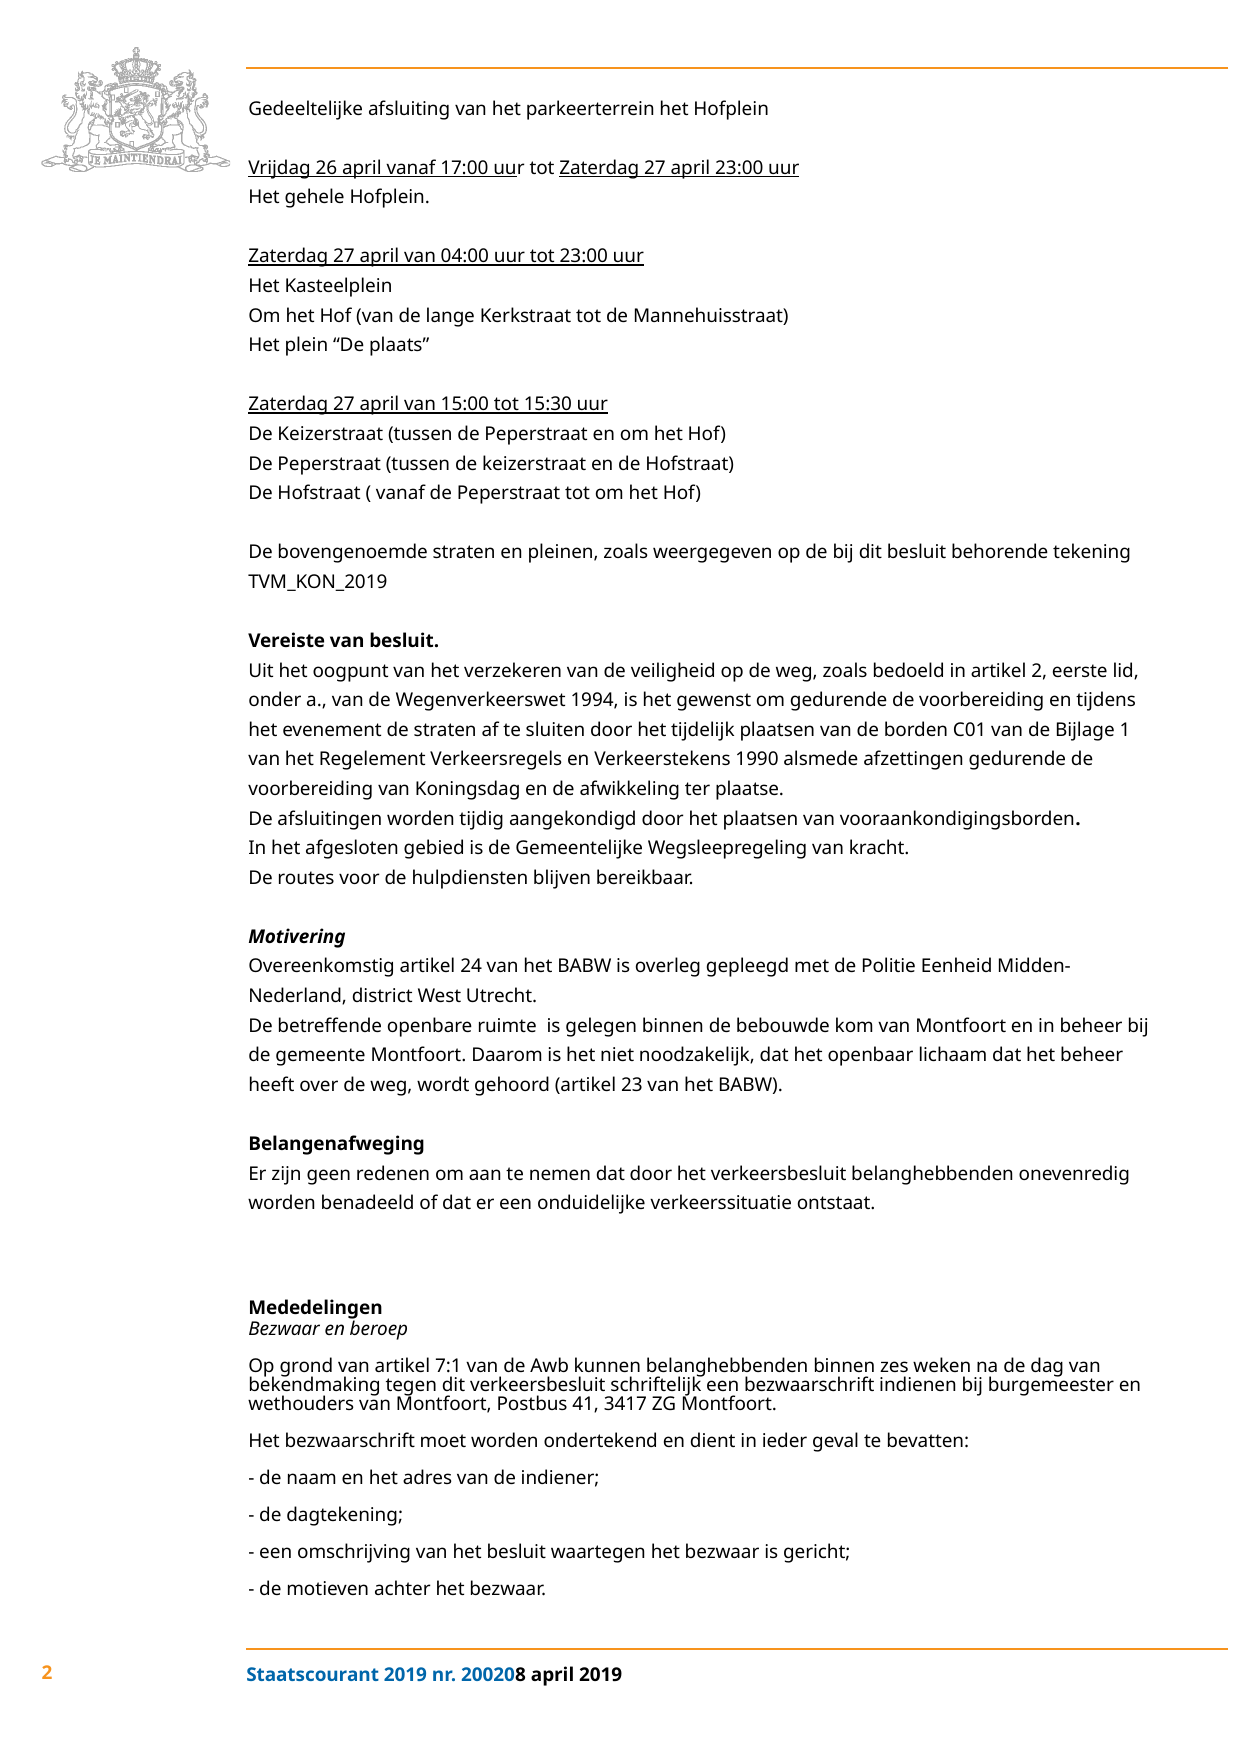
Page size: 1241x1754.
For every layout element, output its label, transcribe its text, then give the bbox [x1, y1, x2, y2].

text Gedeeltelijke afsluiting van het parkeerterrein het Hofplein [248, 95, 1152, 121]
text In het afgesloten gebied is de Gemeentelijke Wegsleepregeling van kracht. [248, 834, 1152, 860]
text - de dagtekening; [248, 1506, 1152, 1525]
text De Hofstraat ( vanaf de Peperstraat tot om het Hof) [248, 479, 1152, 505]
text Zaterdag 27 april van 04:00 uur tot 23:00 uur [248, 243, 1152, 268]
text - de naam en het adres van de indiener; [248, 1469, 1152, 1488]
text De betreffende openbare ruimte is gelegen binnen de bebouwde kom van Montfoort en in beheer bij de gemeente Montfoort. Daarom is het niet noodzakelijk, dat het openbaar lichaam dat het beheer heeft over de weg, wordt gehoord (artikel 23 van het BABW). [248, 1012, 1152, 1097]
text De Peperstraat (tussen de keizerstraat en de Hofstraat) [248, 450, 1152, 476]
text Het Kasteelplein [248, 272, 1152, 298]
text Vereiste van besluit. [248, 627, 1152, 653]
picture [41, 47, 231, 172]
text Het plein “De plaats” [248, 331, 1152, 357]
text Mededelingen [248, 1294, 1152, 1320]
text - de motieven achter het bezwaar. [248, 1580, 1152, 1599]
text Motivering [248, 923, 1152, 949]
text Op grond van artikel 7:1 van de Awb kunnen belanghebbenden binnen zes weken na de dag van bekendmaking tegen dit verkeersbesluit schriftelijk een bezwaarschrift indienen bij burgemeester en wethouders van Montfoort, Postbus 41, 3417 ZG Montfoort. [248, 1357, 1152, 1414]
text Uit het oogpunt van het verzekeren van de veiligheid op de weg, zoals bedoeld in artikel 2, eerste lid, onder a., van de Wegenverkeerswet 1994, is het gewenst om gedurende de voorbereiding en tijdens het evenement de straten af te sluiten door het tijdelijk plaatsen van de borden C01 van de Bijlage 1 van het Regelement Verkeersregels en Verkeerstekens 1990 alsmede afzettingen gedurende de voorbereiding van Koningsdag en de afwikkeling ter plaatse. [248, 657, 1152, 801]
text Er zijn geen redenen om aan te nemen dat door het verkeersbesluit belanghebbenden onevenredig worden benadeeld of dat er een onduidelijke verkeerssituatie ontstaat. [248, 1160, 1152, 1215]
text Belangenafweging [248, 1130, 1152, 1156]
text Het bezwaarschrift moet worden ondertekend en dient in ieder geval te bevatten: [248, 1432, 1152, 1451]
text De afsluitingen worden tijdig aangekondigd door het plaatsen van vooraankondigingsborden. [248, 805, 1152, 831]
text De routes voor de hulpdiensten blijven bereikbaar. [248, 864, 1152, 890]
text - een omschrijving van het besluit waartegen het bezwaar is gericht; [248, 1543, 1152, 1562]
text Bezwaar en beroep [248, 1320, 1152, 1339]
text De bovengenoemde straten en pleinen, zoals weergegeven op de bij dit besluit behorende tekening TVM_KON_2019 [248, 538, 1152, 594]
text Overeenkomstig artikel 24 van het BABW is overleg gepleegd met de Politie Eenheid Midden-Nederland, district West Utrecht. [248, 953, 1152, 1008]
text De Keizerstraat (tussen de Peperstraat en om het Hof) [248, 420, 1152, 446]
text Het gehele Hofplein. [248, 183, 1152, 209]
text Vrijdag 26 april vanaf 17:00 uur tot Zaterdag 27 april 23:00 uur [248, 154, 1152, 180]
text Zaterdag 27 april van 15:00 tot 15:30 uur [248, 391, 1152, 416]
text Om het Hof (van de lange Kerkstraat tot de Mannehuisstraat) [248, 302, 1152, 328]
